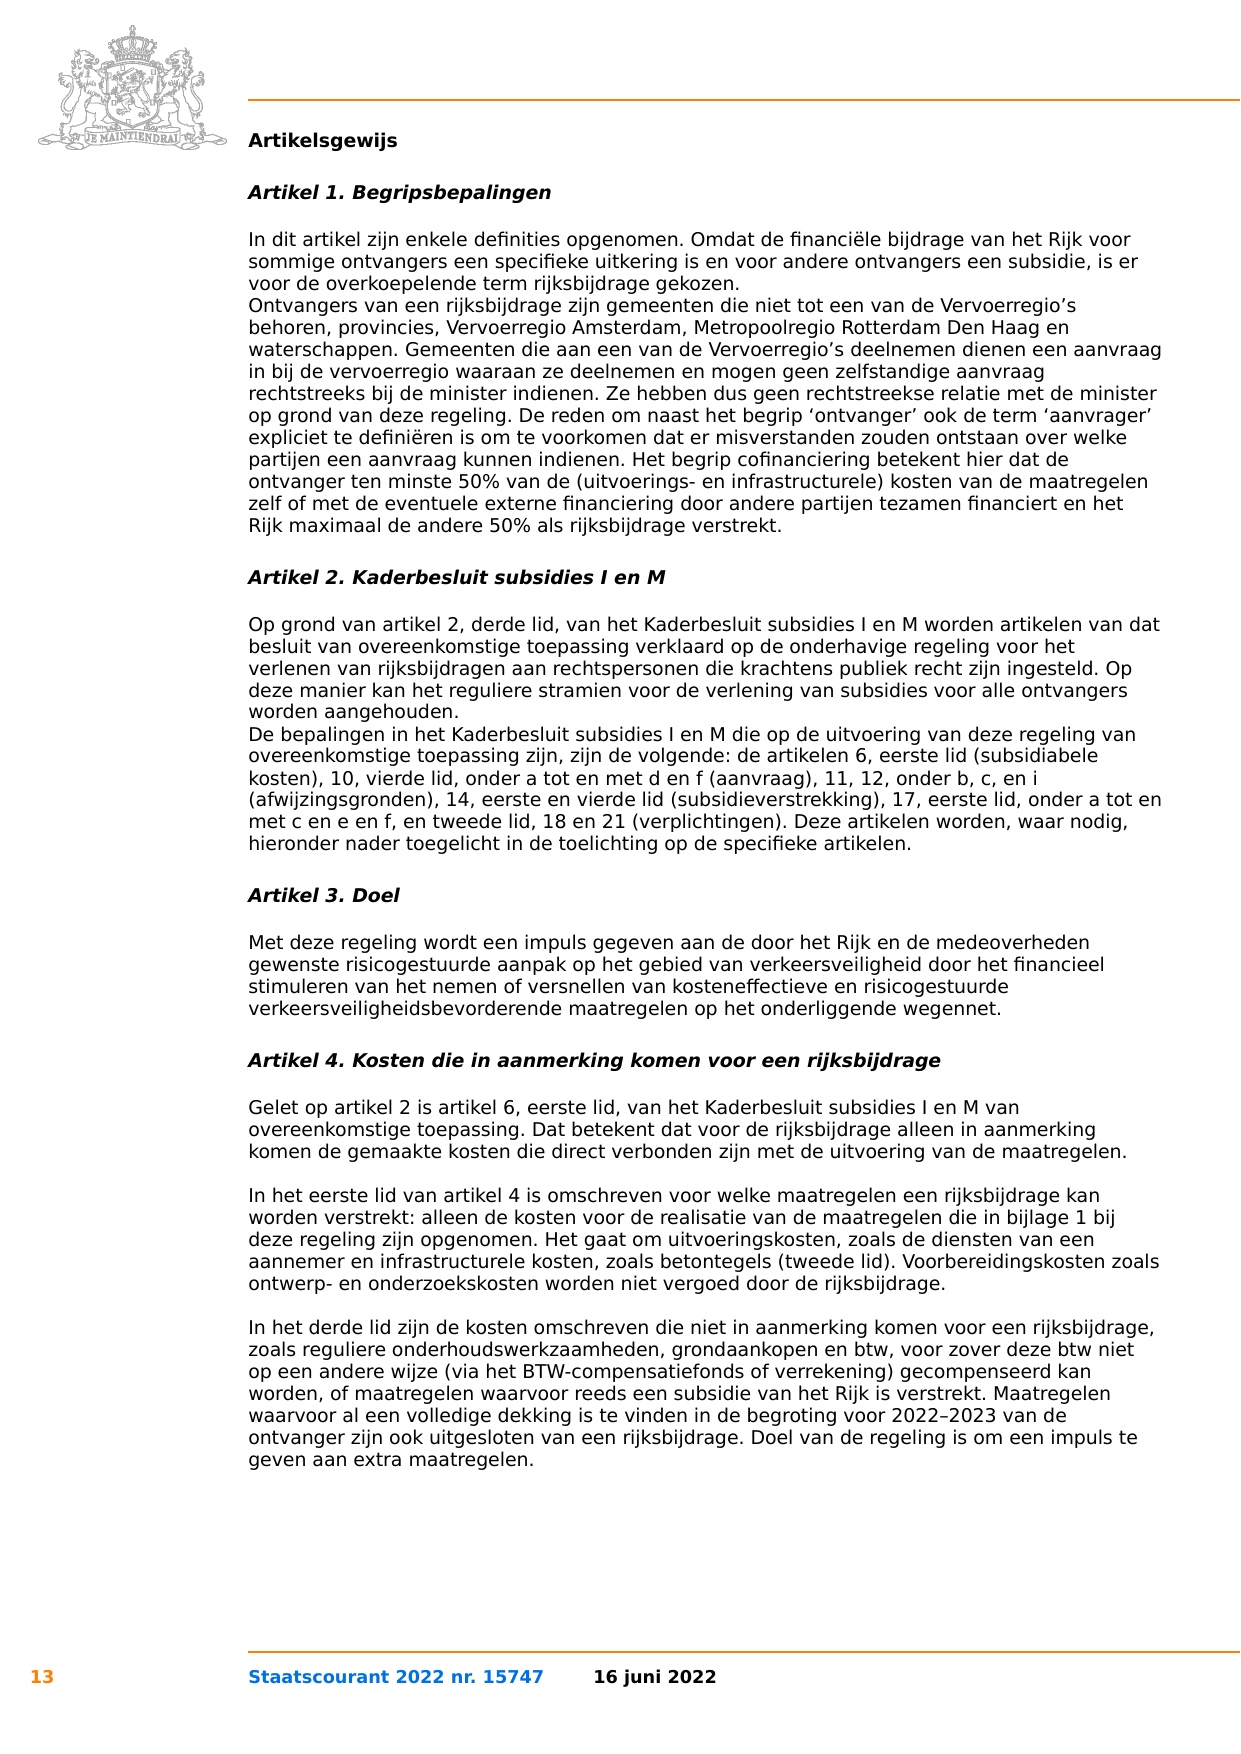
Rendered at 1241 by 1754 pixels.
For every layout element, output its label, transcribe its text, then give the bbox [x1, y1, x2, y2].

text Op grond van artikel 2, derde lid, van het Kaderbesluit subsidies I en M worden artikelen van dat besluit van overeenkomstige toepassing verklaard op de onderhavige regeling voor het verlenen van rijksbijdragen aan rechtspersonen die krachtens publiek recht zijn ingesteld. Op deze manier kan het reguliere stramien voor de verlening van subsidies voor alle ontvangers worden aangehouden. [248, 613, 1163, 723]
text Met deze regeling wordt een impuls gegeven aan de door het Rijk en de medeoverheden gewenste risicogestuurde aanpak op het gebied van verkeersveiligheid door het financieel stimuleren van het nemen of versnellen van kosteneffectieve en risicogestuurde verkeersveiligheidsbevorderende maatregelen op het onderliggende wegennet. [248, 932, 1163, 1020]
text In dit artikel zijn enkele definities opgenomen. Omdat de financiële bijdrage van het Rijk voor sommige ontvangers een specifieke uitkering is en voor andere ontvangers een subsidie, is er voor de overkoepelende term rijksbijdrage gekozen. [248, 229, 1163, 295]
text In het eerste lid van artikel 4 is omschreven voor welke maatregelen een rijksbijdrage kan worden verstrekt: alleen de kosten voor de realisatie van de maatregelen die in bijlage 1 bij deze regeling zijn opgenomen. Het gaat om uitvoeringskosten, zoals de diensten van een aannemer en infrastructurele kosten, zoals betontegels (tweede lid). Voorbereidingskosten zoals ontwerp- en onderzoekskosten worden niet vergoed door de rijksbijdrage. [248, 1185, 1163, 1295]
text Ontvangers van een rijksbijdrage zijn gemeenten die niet tot een van de Vervoerregio’s behoren, provincies, Vervoerregio Amsterdam, Metropoolregio Rotterdam Den Haag en waterschappen. Gemeenten die aan een van de Vervoerregio’s deelnemen dienen een aanvraag in bij de vervoerregio waaraan ze deelnemen en mogen geen zelfstandige aanvraag rechtstreeks bij de minister indienen. Ze hebben dus geen rechtstreekse relatie met de minister op grond van deze regeling. De reden om naast het begrip ‘ontvanger’ ook de term ‘aanvrager’ expliciet te definiëren is om te voorkomen dat er misverstanden zouden ontstaan over welke partijen een aanvraag kunnen indienen. Het begrip cofinanciering betekent hier dat de ontvanger ten minste 50% van de (uitvoerings- en infrastructurele) kosten van de maatregelen zelf of met de eventuele externe financiering door andere partijen tezamen financiert en het Rijk maximaal de andere 50% als rijksbijdrage verstrekt. [248, 295, 1163, 537]
subtitle Artikel 4. Kosten die in aanmerking komen voor een rijksbijdrage [248, 1050, 1163, 1072]
subtitle Artikel 3. Doel [248, 885, 1163, 907]
subtitle Artikel 2. Kaderbesluit subsidies I en M [248, 567, 1163, 588]
picture [38, 25, 227, 150]
text De bepalingen in het Kaderbesluit subsidies I en M die op de uitvoering van deze regeling van overeenkomstige toepassing zijn, zijn de volgende: de artikelen 6, eerste lid (subsidiabele kosten), 10, vierde lid, onder a tot en met d en f (aanvraag), 11, 12, onder b, c, en i (afwijzingsgronden), 14, eerste en vierde lid (subsidieverstrekking), 17, eerste lid, onder a tot en met c en e en f, en tweede lid, 18 en 21 (verplichtingen). Deze artikelen worden, waar nodig, hieronder nader toegelicht in de toelichting op de specifieke artikelen. [248, 723, 1163, 855]
text In het derde lid zijn de kosten omschreven die niet in aanmerking komen voor een rijksbijdrage, zoals reguliere onderhoudswerkzaamheden, grondaankopen en btw, voor zover deze btw niet op een andere wijze (via het BTW-compensatiefonds of verrekening) gecompenseerd kan worden, of maatregelen waarvoor reeds een subsidie van het Rijk is verstrekt. Maatregelen waarvoor al een volledige dekking is te vinden in de begroting voor 2022–2023 van de ontvanger zijn ook uitgesloten van een rijksbijdrage. Doel van de regeling is om een impuls te geven aan extra maatregelen. [248, 1317, 1163, 1471]
text Gelet op artikel 2 is artikel 6, eerste lid, van het Kaderbesluit subsidies I en M van overeenkomstige toepassing. Dat betekent dat voor de rijksbijdrage alleen in aanmerking komen de gemaakte kosten die direct verbonden zijn met de uitvoering van de maatregelen. [248, 1097, 1163, 1163]
subtitle Artikelsgewijs [248, 130, 1163, 152]
subtitle Artikel 1. Begripsbepalingen [248, 182, 1163, 204]
